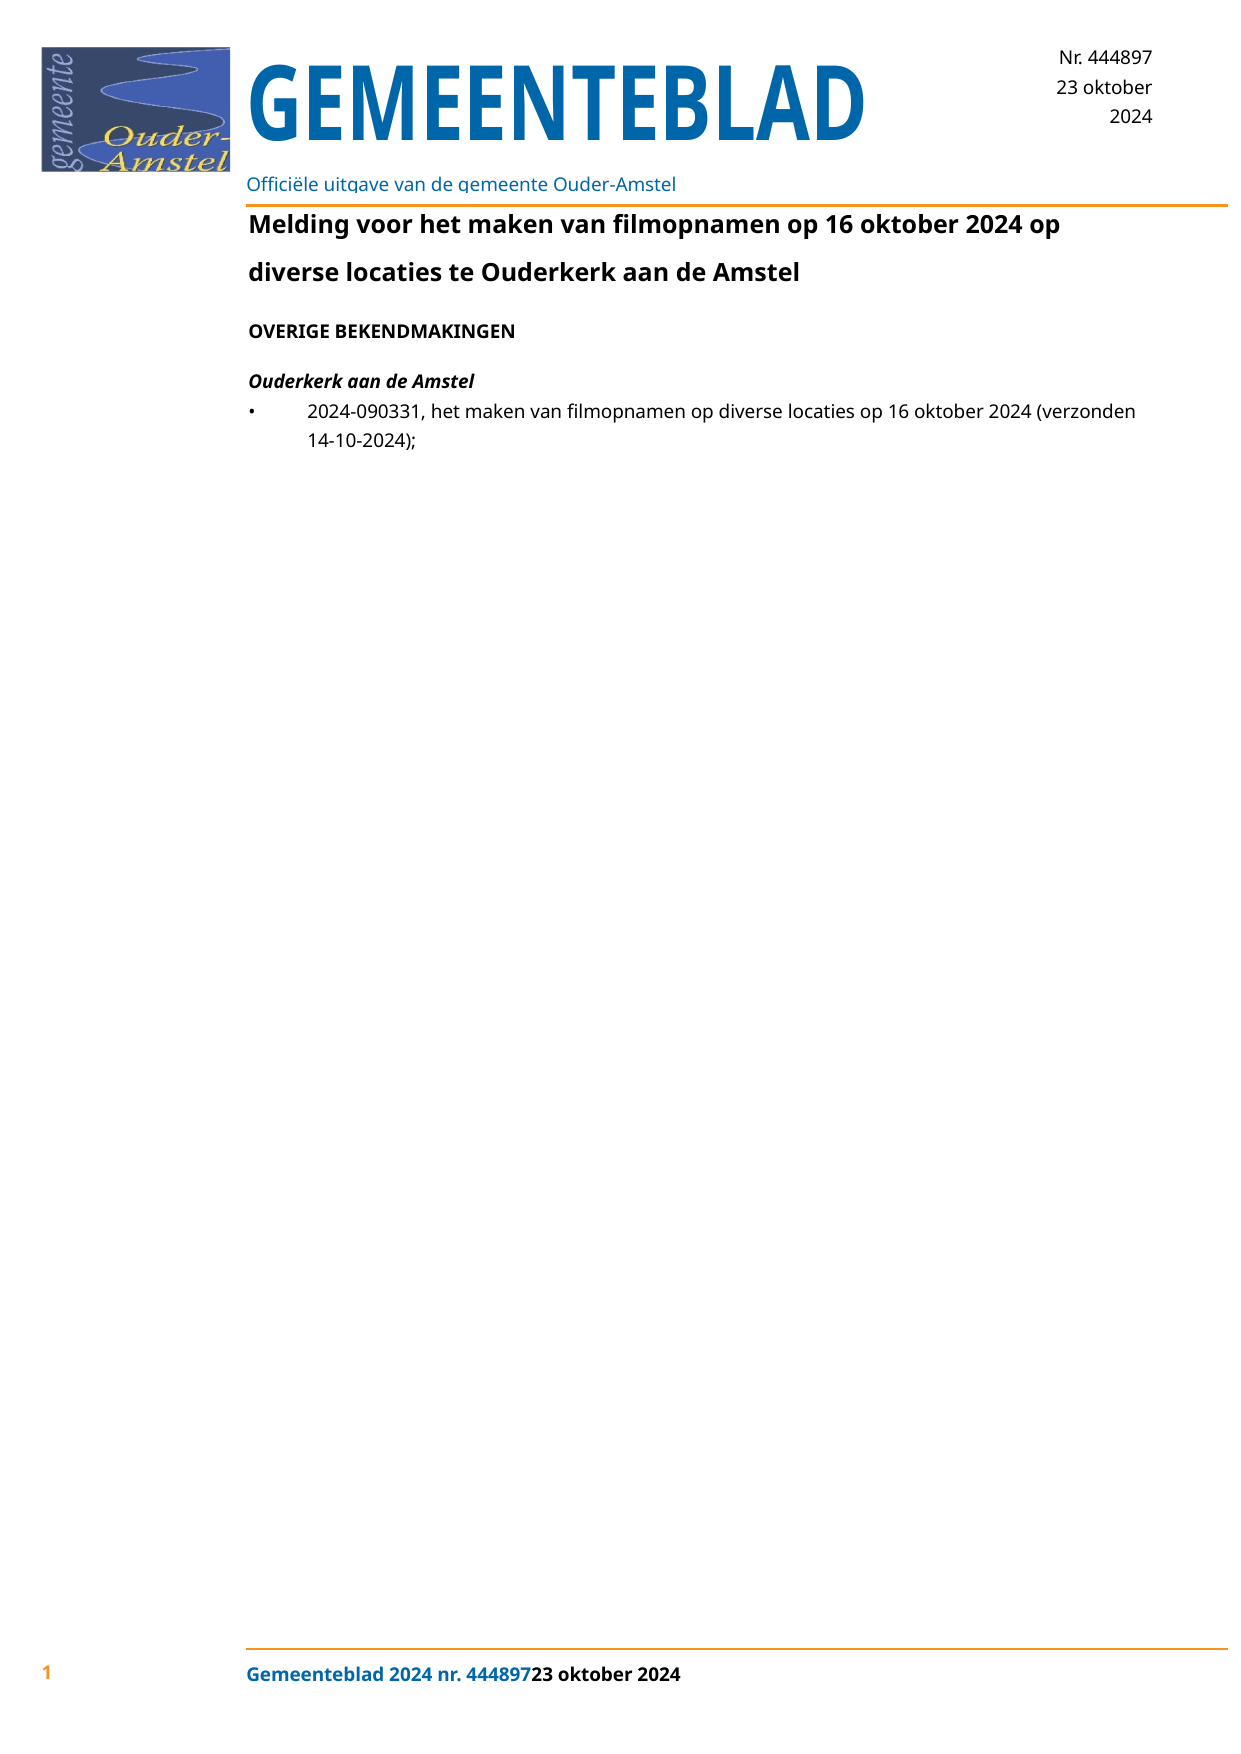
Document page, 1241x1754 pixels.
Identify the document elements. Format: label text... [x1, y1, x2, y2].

list 2024-090331, het maken van filmopnamen op diverse locaties op 16 oktober 2024 (verzonden 14-10-2024); [248, 398, 1152, 453]
text Melding voor het maken van filmopnamen op 16 oktober 2024 op diverse locaties te Ouderkerk aan de Amstel [248, 207, 1152, 288]
text OVERIGE BEKENDMAKINGEN [248, 318, 1152, 344]
picture [41, 47, 231, 172]
text Ouderkerk aan de Amstel [248, 368, 1152, 394]
